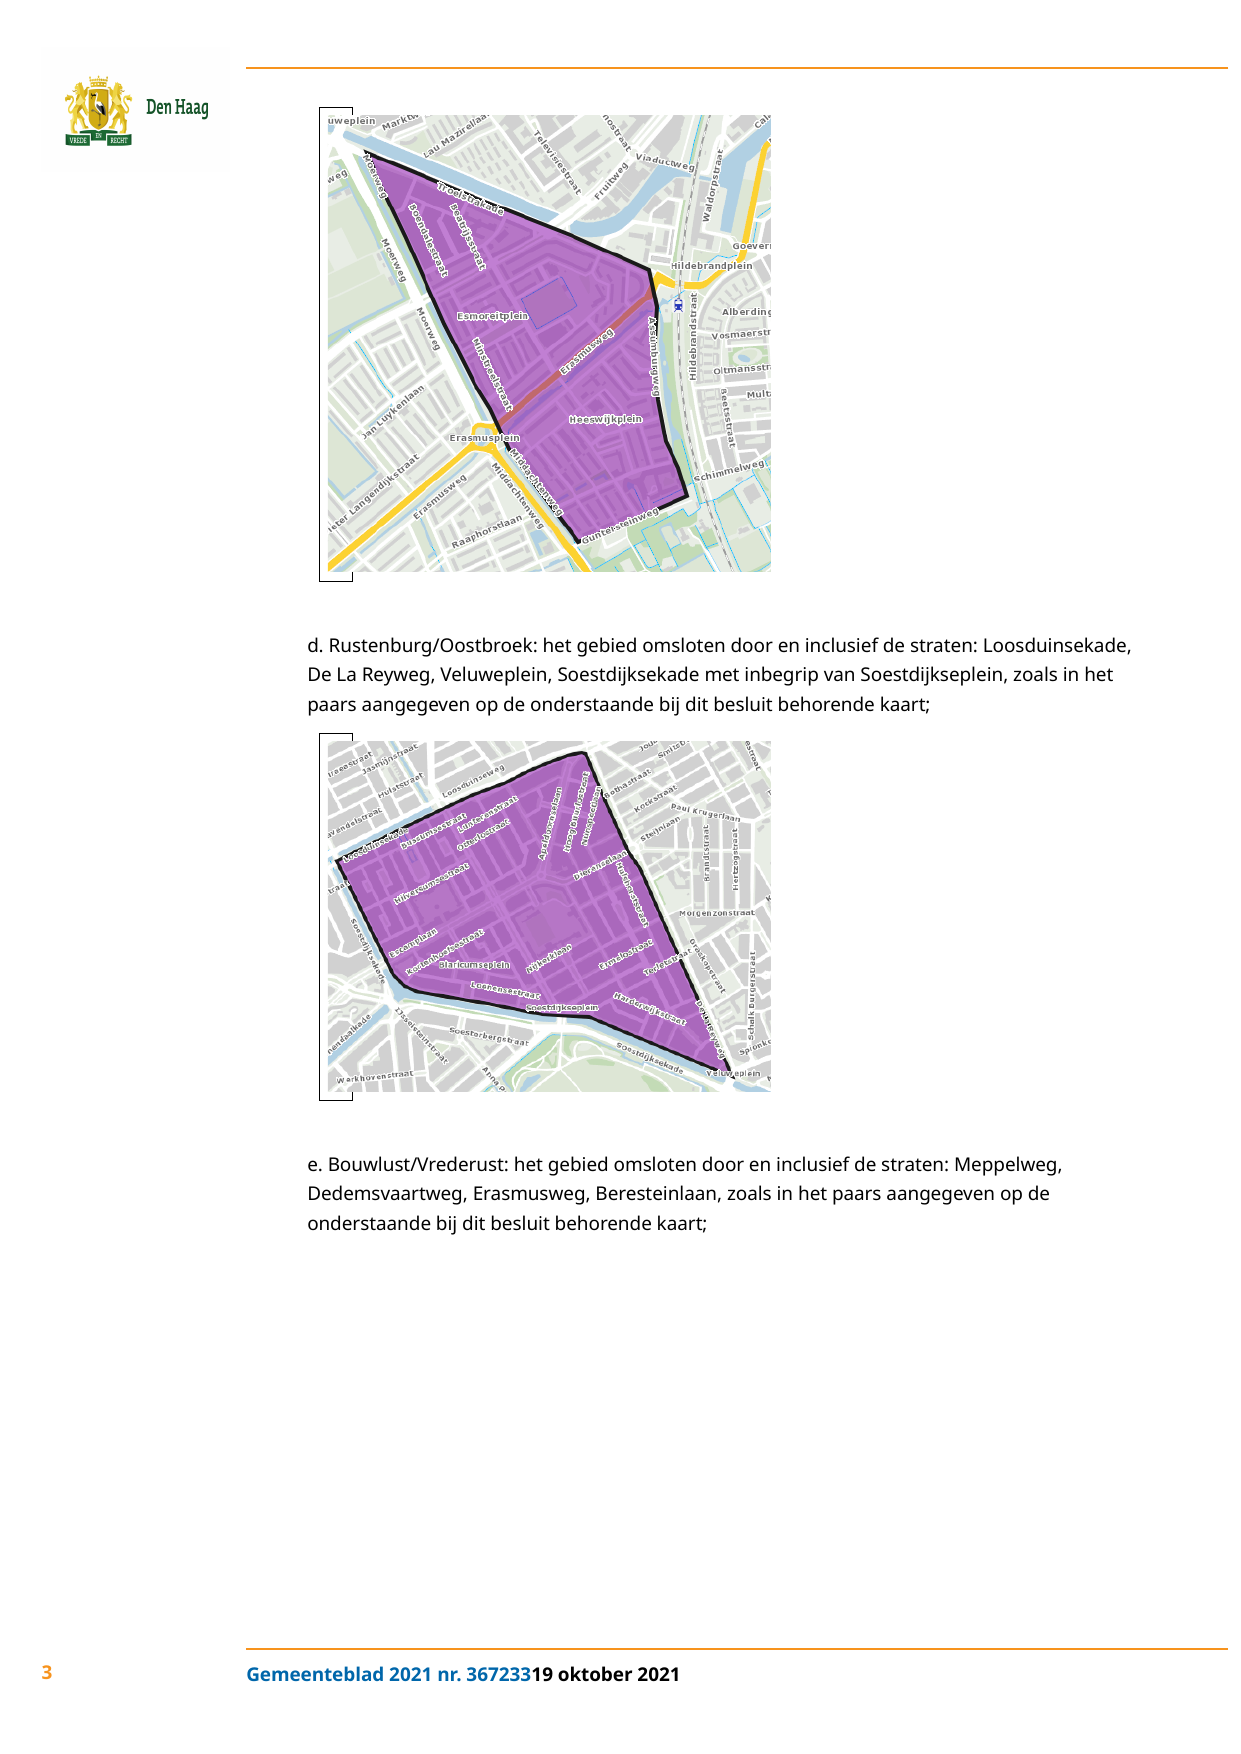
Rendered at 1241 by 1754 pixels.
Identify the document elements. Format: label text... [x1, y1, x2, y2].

picture [327, 741, 771, 1092]
list e. Bouwlust/Vrederust: het gebied omsloten door en inclusief de straten: Meppelweg, Dedemsvaartweg, Erasmusweg, Beresteinlaan, zoals in het paars aangegeven op de onderstaande bij dit besluit behorende kaart; [248, 1151, 1152, 1236]
picture [327, 115, 771, 572]
list d. Rustenburg/Oostbroek: het gebied omsloten door en inclusief de straten: Loosduinsekade, De La Reyweg, Veluweplein, Soestdijksekade met inbegrip van Soestdijkseplein, zoals in het paars aangegeven op de onderstaande bij dit besluit behorende kaart; [248, 632, 1152, 717]
picture [41, 47, 231, 172]
